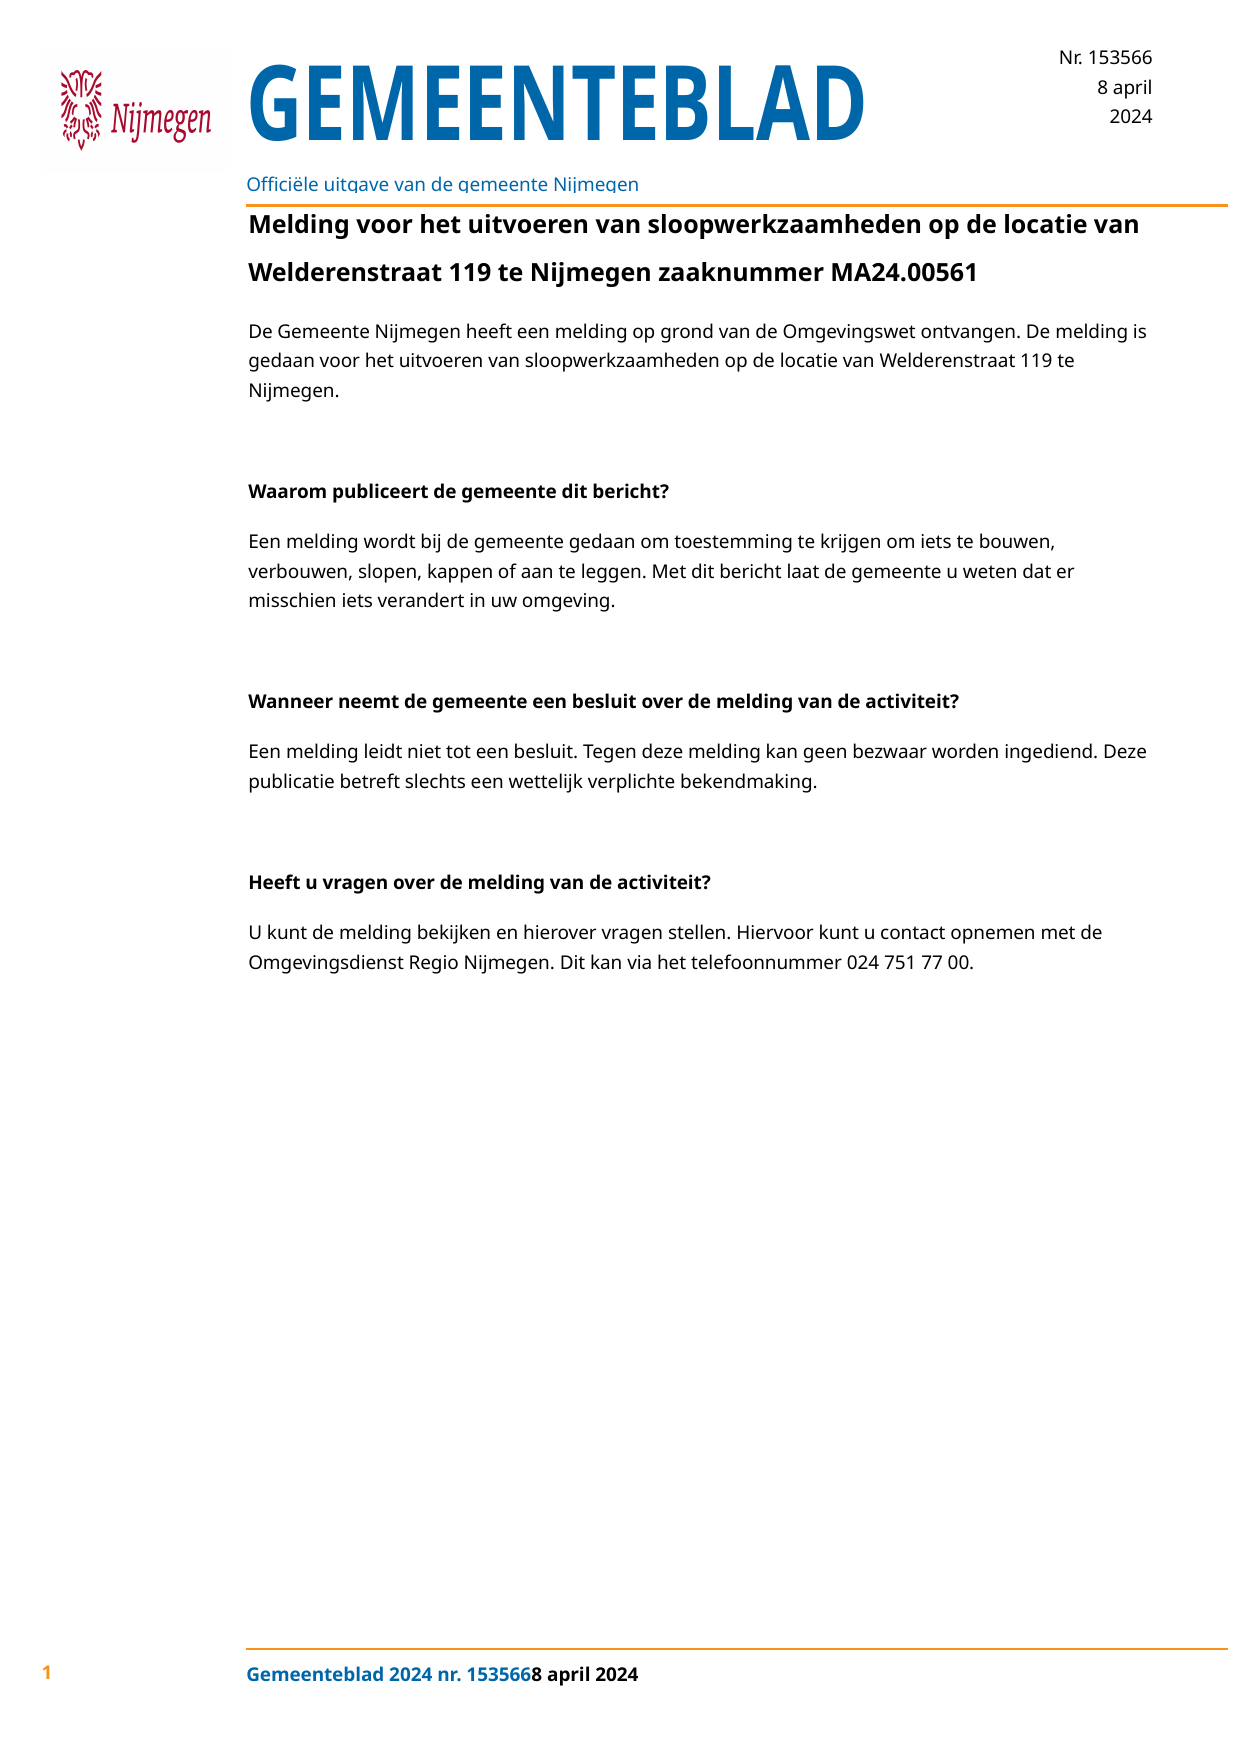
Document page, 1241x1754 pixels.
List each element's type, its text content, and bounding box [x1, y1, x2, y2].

text Wanneer neemt de gemeente een besluit over de melding van de activiteit? [248, 688, 1152, 714]
text U kunt de melding bekijken en hierover vragen stellen. Hiervoor kunt u contact opnemen met de Omgevingsdienst Regio Nijmegen. Dit kan via het telefoonnummer 024 751 77 00. [248, 919, 1152, 975]
text Heeft u vragen over de melding van de activiteit? [248, 869, 1152, 895]
picture [41, 47, 231, 172]
text De Gemeente Nijmegen heeft een melding op grond van de Omgevingswet ontvangen. De melding is gedaan voor het uitvoeren van sloopwerkzaamheden op de locatie van Welderenstraat 119 te Nijmegen. [248, 318, 1152, 403]
text Een melding wordt bij de gemeente gedaan om toestemming te krijgen om iets te bouwen, verbouwen, slopen, kappen of aan te leggen. Met dit bericht laat de gemeente u weten dat er misschien iets verandert in uw omgeving. [248, 528, 1152, 613]
text Waarom publiceert de gemeente dit bericht? [248, 478, 1152, 504]
text Een melding leidt niet tot een besluit. Tegen deze melding kan geen bezwaar worden ingediend. Deze publicatie betreft slechts een wettelijk verplichte bekendmaking. [248, 739, 1152, 794]
text Melding voor het uitvoeren van sloopwerkzaamheden op de locatie van Welderenstraat 119 te Nijmegen zaaknummer MA24.00561 [248, 207, 1152, 288]
